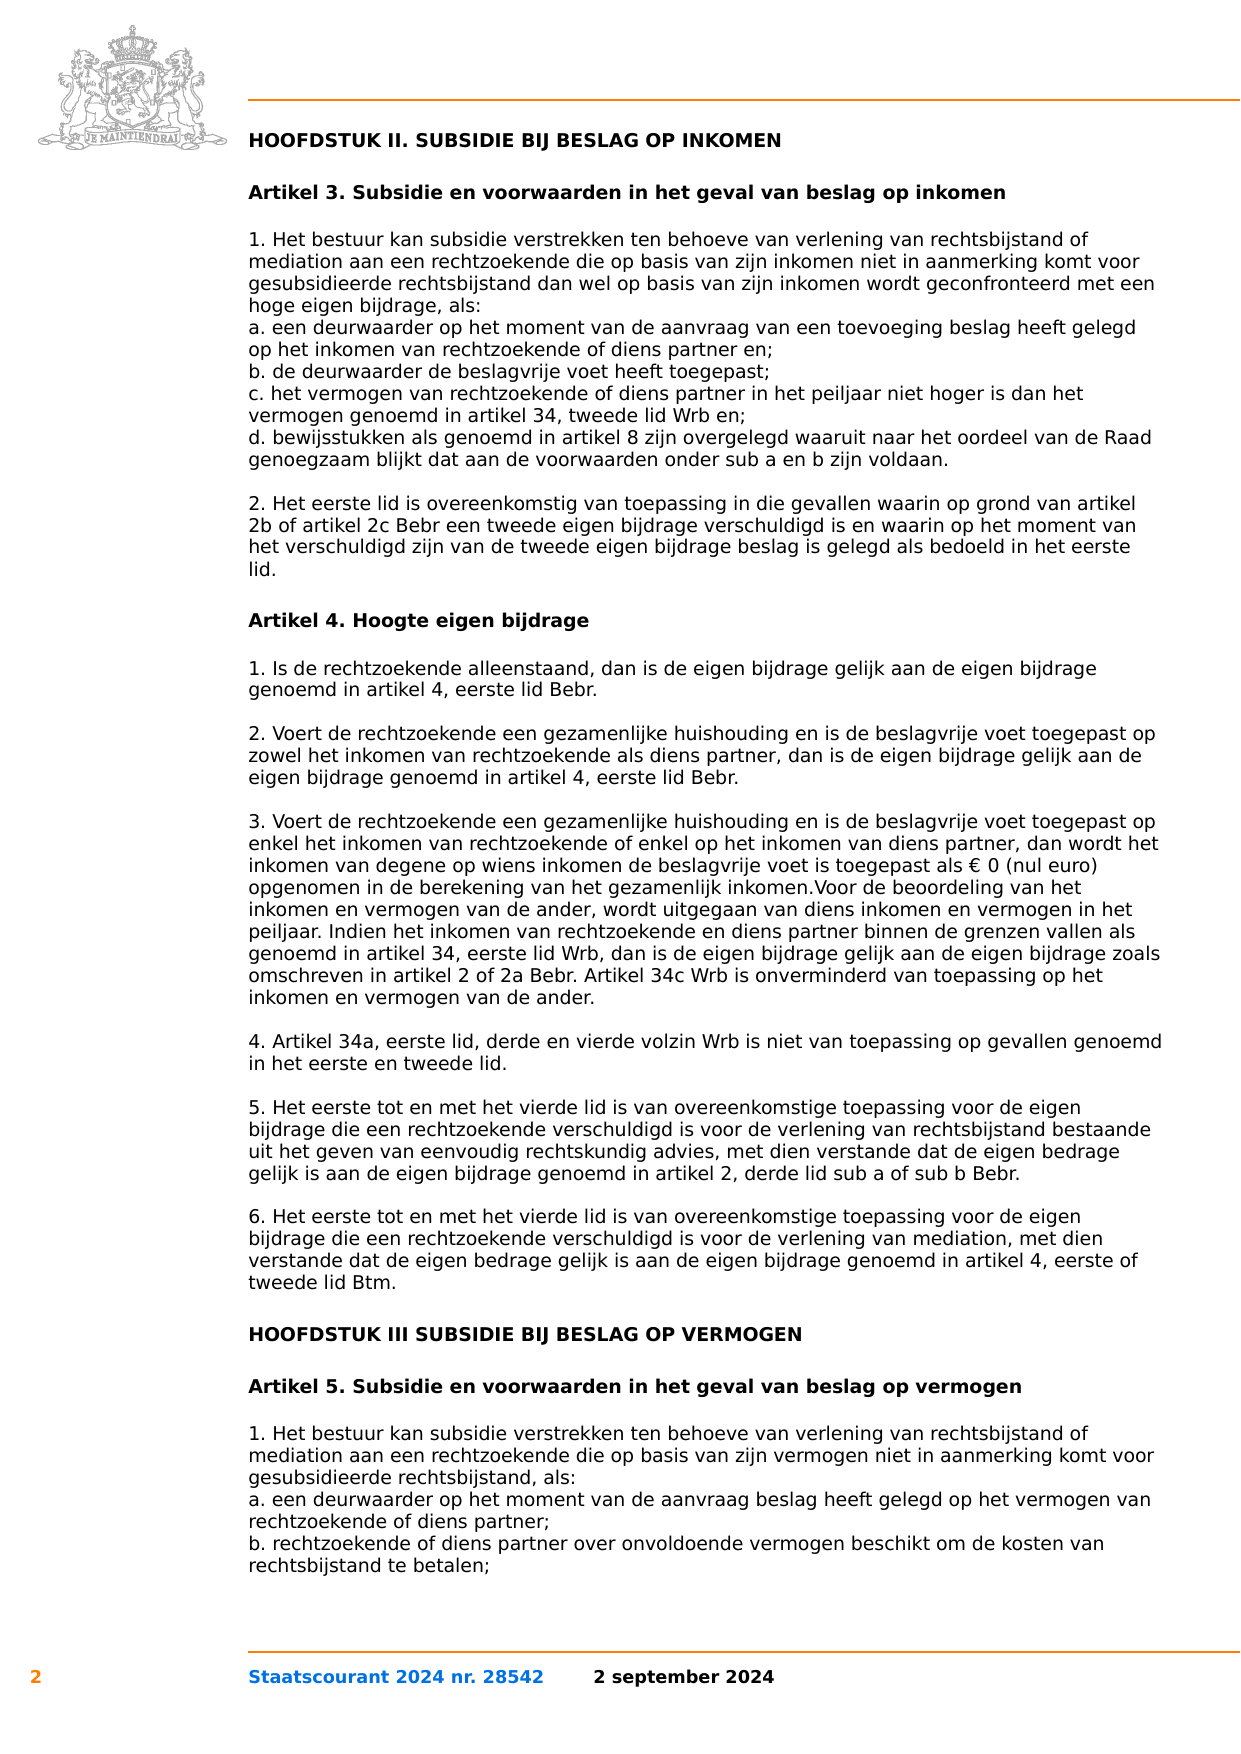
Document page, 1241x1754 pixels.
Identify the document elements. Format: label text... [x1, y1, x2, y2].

text 2. Voert de rechtzoekende een gezamenlijke huishouding en is de beslagvrije voet toegepast op zowel het inkomen van rechtzoekende als diens partner, dan is de eigen bijdrage gelijk aan de eigen bijdrage genoemd in artikel 4, eerste lid Bebr. [248, 723, 1163, 789]
text 1. Is de rechtzoekende alleenstaand, dan is de eigen bijdrage gelijk aan de eigen bijdrage genoemd in artikel 4, eerste lid Bebr. [248, 657, 1163, 701]
subtitle Artikel 4. Hoogte eigen bijdrage [248, 610, 1163, 632]
text 6. Het eerste tot en met het vierde lid is van overeenkomstige toepassing voor de eigen bijdrage die een rechtzoekende verschuldigd is voor de verlening van mediation, met dien verstande dat de eigen bedrage gelijk is aan de eigen bijdrage genoemd in artikel 4, eerste of tweede lid Btm. [248, 1206, 1163, 1294]
text c. het vermogen van rechtzoekende of diens partner in het peiljaar niet hoger is dan het vermogen genoemd in artikel 34, tweede lid Wrb en; [248, 383, 1163, 427]
text 2. Het eerste lid is overeenkomstig van toepassing in die gevallen waarin op grond van artikel 2b of artikel 2c Bebr een tweede eigen bijdrage verschuldigd is en waarin op het moment van het verschuldigd zijn van de tweede eigen bijdrage beslag is gelegd als bedoeld in het eerste lid. [248, 492, 1163, 580]
text 1. Het bestuur kan subsidie verstrekken ten behoeve van verlening van rechtsbijstand of mediation aan een rechtzoekende die op basis van zijn vermogen niet in aanmerking komt voor gesubsidieerde rechtsbijstand, als: [248, 1423, 1163, 1489]
subtitle HOOFDSTUK III SUBSIDIE BIJ BESLAG OP VERMOGEN [248, 1324, 1163, 1346]
subtitle HOOFDSTUK II. SUBSIDIE BIJ BESLAG OP INKOMEN [248, 130, 1163, 152]
text 1. Het bestuur kan subsidie verstrekken ten behoeve van verlening van rechtsbijstand of mediation aan een rechtzoekende die op basis van zijn inkomen niet in aanmerking komt voor gesubsidieerde rechtsbijstand dan wel op basis van zijn inkomen wordt geconfronteerd met een hoge eigen bijdrage, als: [248, 229, 1163, 317]
text d. bewijsstukken als genoemd in artikel 8 zijn overgelegd waaruit naar het oordeel van de Raad genoegzaam blijkt dat aan de voorwaarden onder sub a en b zijn voldaan. [248, 427, 1163, 471]
text a. een deurwaarder op het moment van de aanvraag beslag heeft gelegd op het vermogen van rechtzoekende of diens partner; [248, 1489, 1163, 1533]
subtitle Artikel 3. Subsidie en voorwaarden in het geval van beslag op inkomen [248, 182, 1163, 204]
text 4. Artikel 34a, eerste lid, derde en vierde volzin Wrb is niet van toepassing op gevallen genoemd in het eerste en tweede lid. [248, 1031, 1163, 1075]
text b. de deurwaarder de beslagvrije voet heeft toegepast; [248, 361, 1163, 383]
picture [38, 25, 227, 150]
text b. rechtzoekende of diens partner over onvoldoende vermogen beschikt om de kosten van rechtsbijstand te betalen; [248, 1533, 1163, 1577]
text a. een deurwaarder op het moment van de aanvraag van een toevoeging beslag heeft gelegd op het inkomen van rechtzoekende of diens partner en; [248, 317, 1163, 361]
text 3. Voert de rechtzoekende een gezamenlijke huishouding en is de beslagvrije voet toegepast op enkel het inkomen van rechtzoekende of enkel op het inkomen van diens partner, dan wordt het inkomen van degene op wiens inkomen de beslagvrije voet is toegepast als € 0 (nul euro) opgenomen in de berekening van het gezamenlijk inkomen.Voor de beoordeling van het inkomen en vermogen van de ander, wordt uitgegaan van diens inkomen en vermogen in het peiljaar. Indien het inkomen van rechtzoekende en diens partner binnen de grenzen vallen als genoemd in artikel 34, eerste lid Wrb, dan is de eigen bijdrage gelijk aan de eigen bijdrage zoals omschreven in artikel 2 of 2a Bebr. Artikel 34c Wrb is onverminderd van toepassing op het inkomen en vermogen van de ander. [248, 811, 1163, 1009]
subtitle Artikel 5. Subsidie en voorwaarden in het geval van beslag op vermogen [248, 1376, 1163, 1398]
text 5. Het eerste tot en met het vierde lid is van overeenkomstige toepassing voor de eigen bijdrage die een rechtzoekende verschuldigd is voor de verlening van rechtsbijstand bestaande uit het geven van eenvoudig rechtskundig advies, met dien verstande dat de eigen bedrage gelijk is aan de eigen bijdrage genoemd in artikel 2, derde lid sub a of sub b Bebr. [248, 1097, 1163, 1184]
